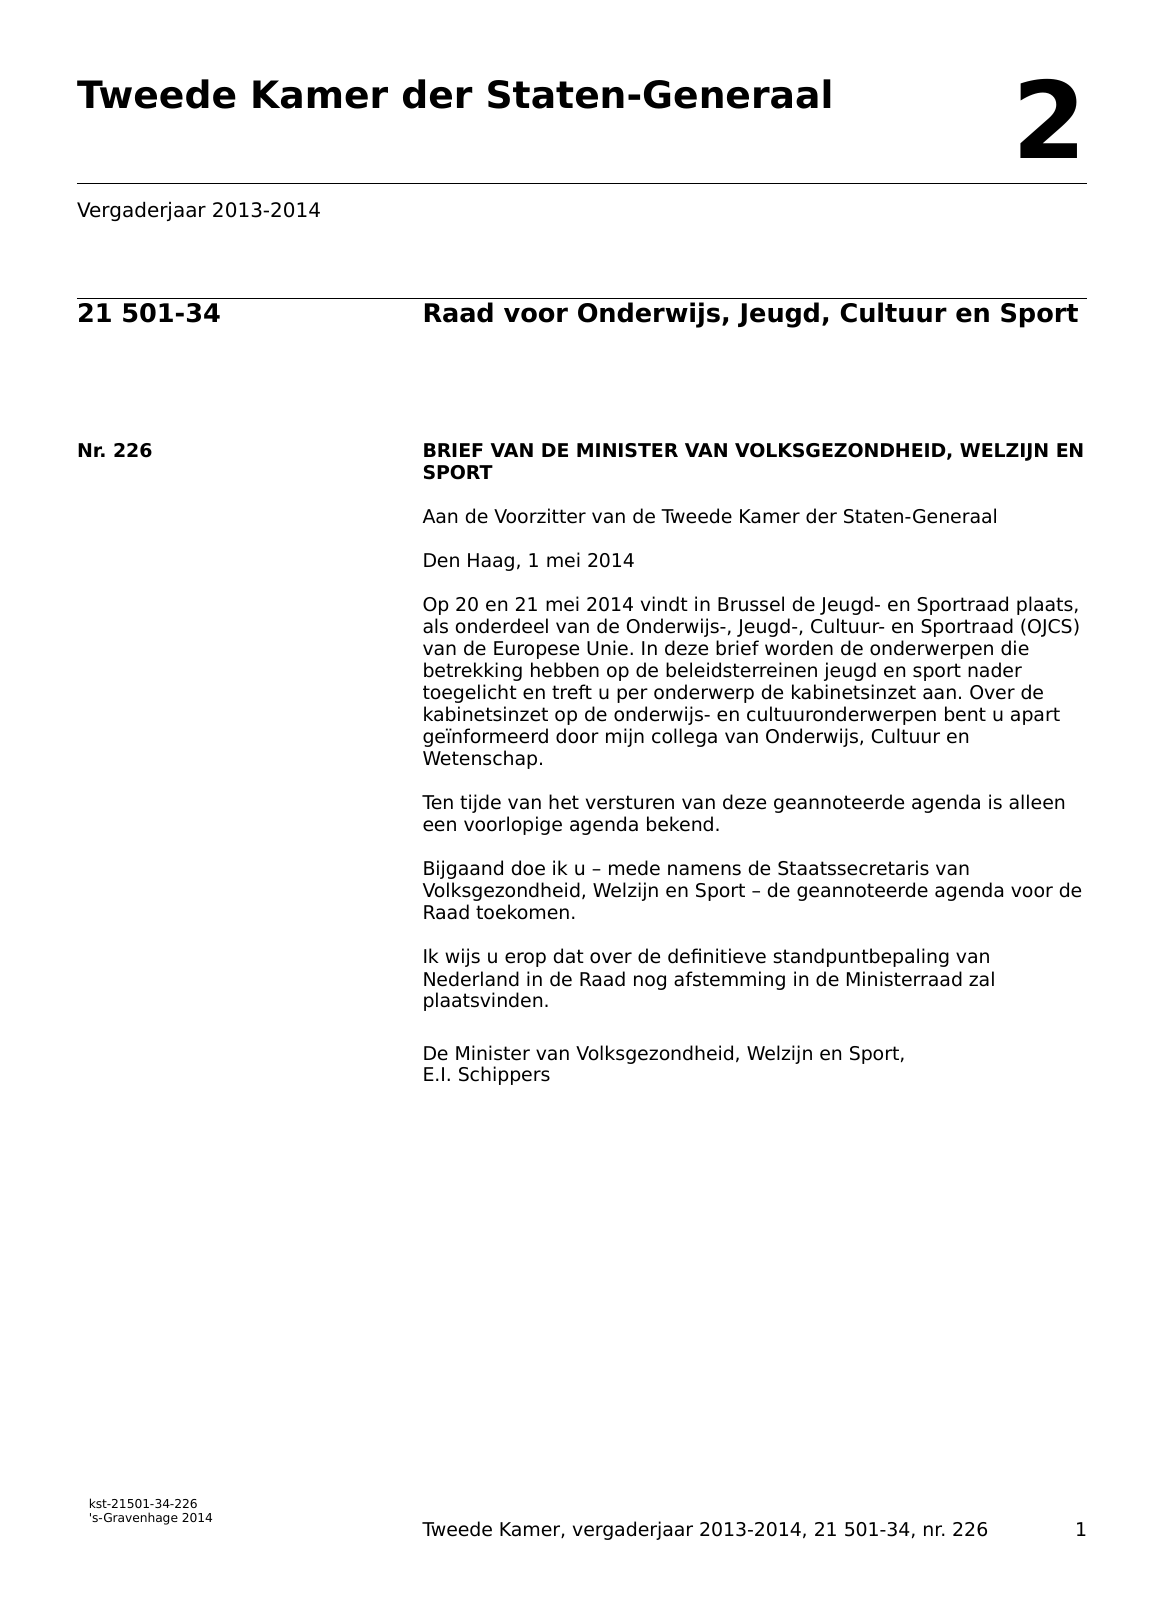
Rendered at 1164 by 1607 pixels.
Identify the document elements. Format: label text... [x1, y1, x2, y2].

table_cell Vergaderjaar 2013-2014 [77, 184, 1087, 298]
text Op 20 en 21 mei 2014 vindt in Brussel de Jeugd- en Sportraad plaats, als onderdeel van de Onderwijs-, Jeugd-, Cultuur- en Sportraad (OJCS) van de Europese Unie. In deze brief worden de onderwerpen die betrekking hebben op de beleidsterreinen jeugd en sport nader toegelicht en treft u per onderwerp de kabinetsinzet aan. Over de kabinetsinzet op de onderwijs- en cultuuronderwerpen bent u apart geïnformeerd door mijn collega van Onderwijs, Cultuur en Wetenschap. [422, 594, 1087, 770]
subtitle Nr. 226 BRIEF VAN DE MINISTER VAN VOLKSGEZONDHEID, WELZIJN EN SPORT [77, 440, 1087, 484]
subtitle 21 501-34 Raad voor Onderwijs, Jeugd, Cultuur en Sport [77, 299, 1087, 329]
text Den Haag, 1 mei 2014 [422, 550, 1087, 572]
text Aan de Voorzitter van de Tweede Kamer der Staten-Generaal [422, 506, 1087, 528]
text De Minister van Volksgezondheid, Welzijn en Sport, E.I. Schippers [422, 1042, 1087, 1086]
table_header Tweede Kamer der Staten-Generaal [77, 59, 886, 183]
table_header 2 [886, 59, 1087, 183]
text Ten tijde van het versturen van deze geannoteerde agenda is alleen een voorlopige agenda bekend. [422, 792, 1087, 836]
text 's-Gravenhage 2014 [88, 1511, 323, 1525]
text kst-21501-34-226 [88, 1497, 323, 1511]
text Ik wijs u erop dat over de definitieve standpuntbepaling van Nederland in de Raad nog afstemming in de Ministerraad zal plaatsvinden. [422, 946, 1087, 1012]
text Bijgaand doe ik u – mede namens de Staatssecretaris van Volksgezondheid, Welzijn en Sport – de geannoteerde agenda voor de Raad toekomen. [422, 858, 1087, 924]
